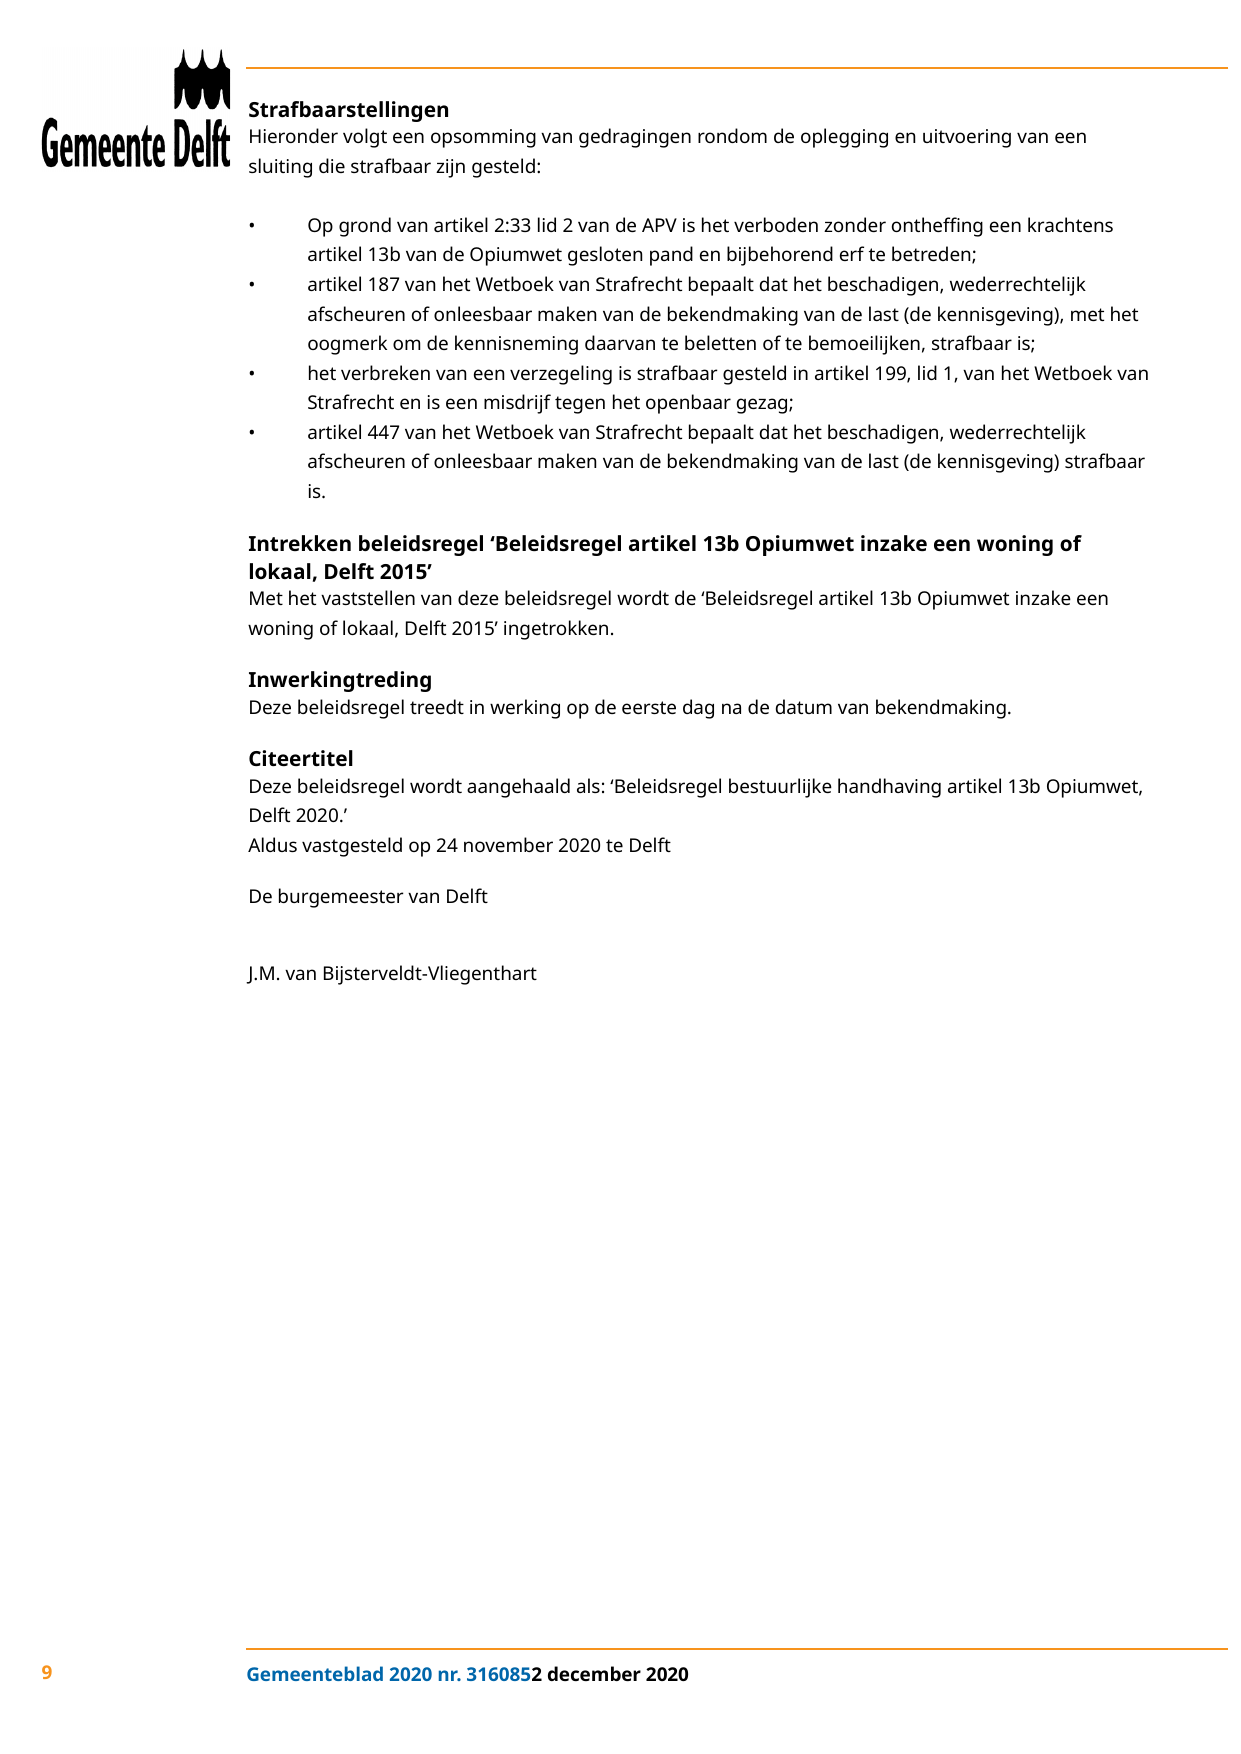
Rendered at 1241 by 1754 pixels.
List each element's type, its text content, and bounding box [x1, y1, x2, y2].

text Intrekken beleidsregel ‘Beleidsregel artikel 13b Opiumwet inzake een woning of lokaal, Delft 2015’ [248, 529, 1152, 586]
list artikel 447 van het Wetboek van Strafrecht bepaalt dat het beschadigen, wederrechtelijk afscheuren of onleesbaar maken van de bekendmaking van de last (de kennisgeving) strafbaar is. [248, 419, 1152, 504]
list artikel 187 van het Wetboek van Strafrecht bepaalt dat het beschadigen, wederrechtelijk afscheuren of onleesbaar maken van de bekendmaking van de last (de kennisgeving), met het oogmerk om de kennisneming daarvan te beletten of te bemoeilijken, strafbaar is; [248, 271, 1152, 356]
text Inwerkingtreding [248, 666, 1152, 694]
text Citeertitel [248, 744, 1152, 773]
list Op grond van artikel 2:33 lid 2 van de APV is het verboden zonder ontheffing een krachtens artikel 13b van de Opiumwet gesloten pand en bijbehorend erf te betreden; [248, 212, 1152, 267]
text Hieronder volgt een opsomming van gedragingen rondom de oplegging en uitvoering van een sluiting die strafbaar zijn gesteld: [248, 123, 1152, 178]
text Deze beleidsregel treedt in werking op de eerste dag na de datum van bekendmaking. [248, 694, 1152, 720]
text Strafbaarstellingen [248, 95, 1152, 123]
text De burgemeester van Delft [248, 883, 1152, 909]
text Aldus vastgesteld op 24 november 2020 te Delft [248, 832, 1152, 858]
text J.M. van Bijsterveldt-Vliegenthart [248, 961, 1152, 986]
list het verbreken van een verzegeling is strafbaar gesteld in artikel 199, lid 1, van het Wetboek van Strafrecht en is een misdrijf tegen het openbaar gezag; [248, 360, 1152, 415]
picture [41, 47, 231, 172]
text Met het vaststellen van deze beleidsregel wordt de ‘Beleidsregel artikel 13b Opiumwet inzake een woning of lokaal, Delft 2015’ ingetrokken. [248, 586, 1152, 641]
text Deze beleidsregel wordt aangehaald als: ‘Beleidsregel bestuurlijke handhaving artikel 13b Opiumwet, Delft 2020.’ [248, 773, 1152, 828]
